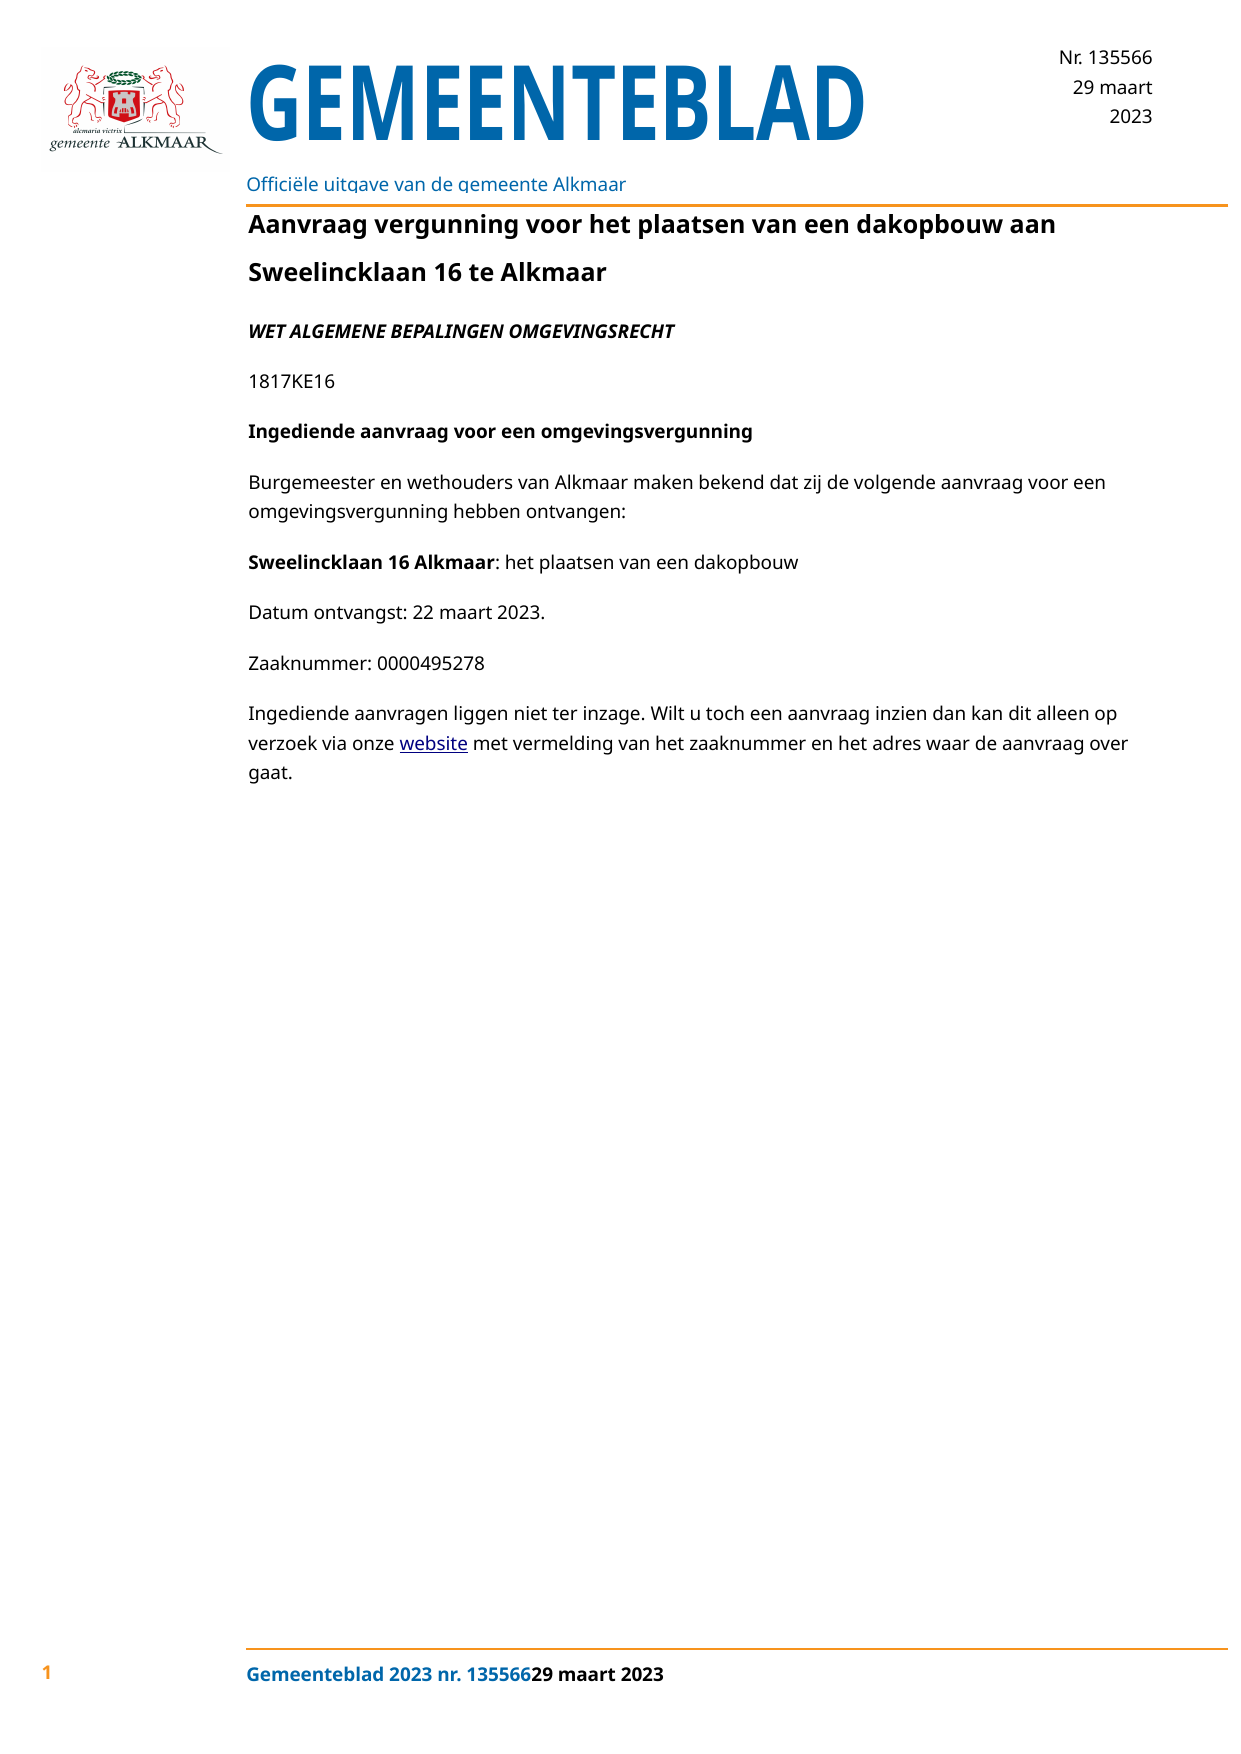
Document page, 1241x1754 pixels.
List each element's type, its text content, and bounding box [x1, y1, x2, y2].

text 1817KE16 [248, 368, 1152, 394]
text WET ALGEMENE BEPALINGEN OMGEVINGSRECHT [248, 318, 1152, 344]
text Burgemeester en wethouders van Alkmaar maken bekend dat zij de volgende aanvraag voor een omgevingsvergunning hebben ontvangen: [248, 469, 1152, 524]
text Ingediende aanvraag voor een omgevingsvergunning [248, 419, 1152, 444]
text Aanvraag vergunning voor het plaatsen van een dakopbouw aan Sweelincklaan 16 te Alkmaar [248, 207, 1152, 288]
text Datum ontvangst: 22 maart 2023. [248, 599, 1152, 625]
text Ingediende aanvragen liggen niet ter inzage. Wilt u toch een aanvraag inzien dan kan dit alleen op verzoek via onze website met vermelding van het zaaknummer en het adres waar de aanvraag over gaat. [248, 700, 1152, 785]
picture [41, 47, 231, 172]
text Sweelincklaan 16 Alkmaar: het plaatsen van een dakopbouw [248, 549, 1152, 575]
text Zaaknummer: 0000495278 [248, 650, 1152, 676]
